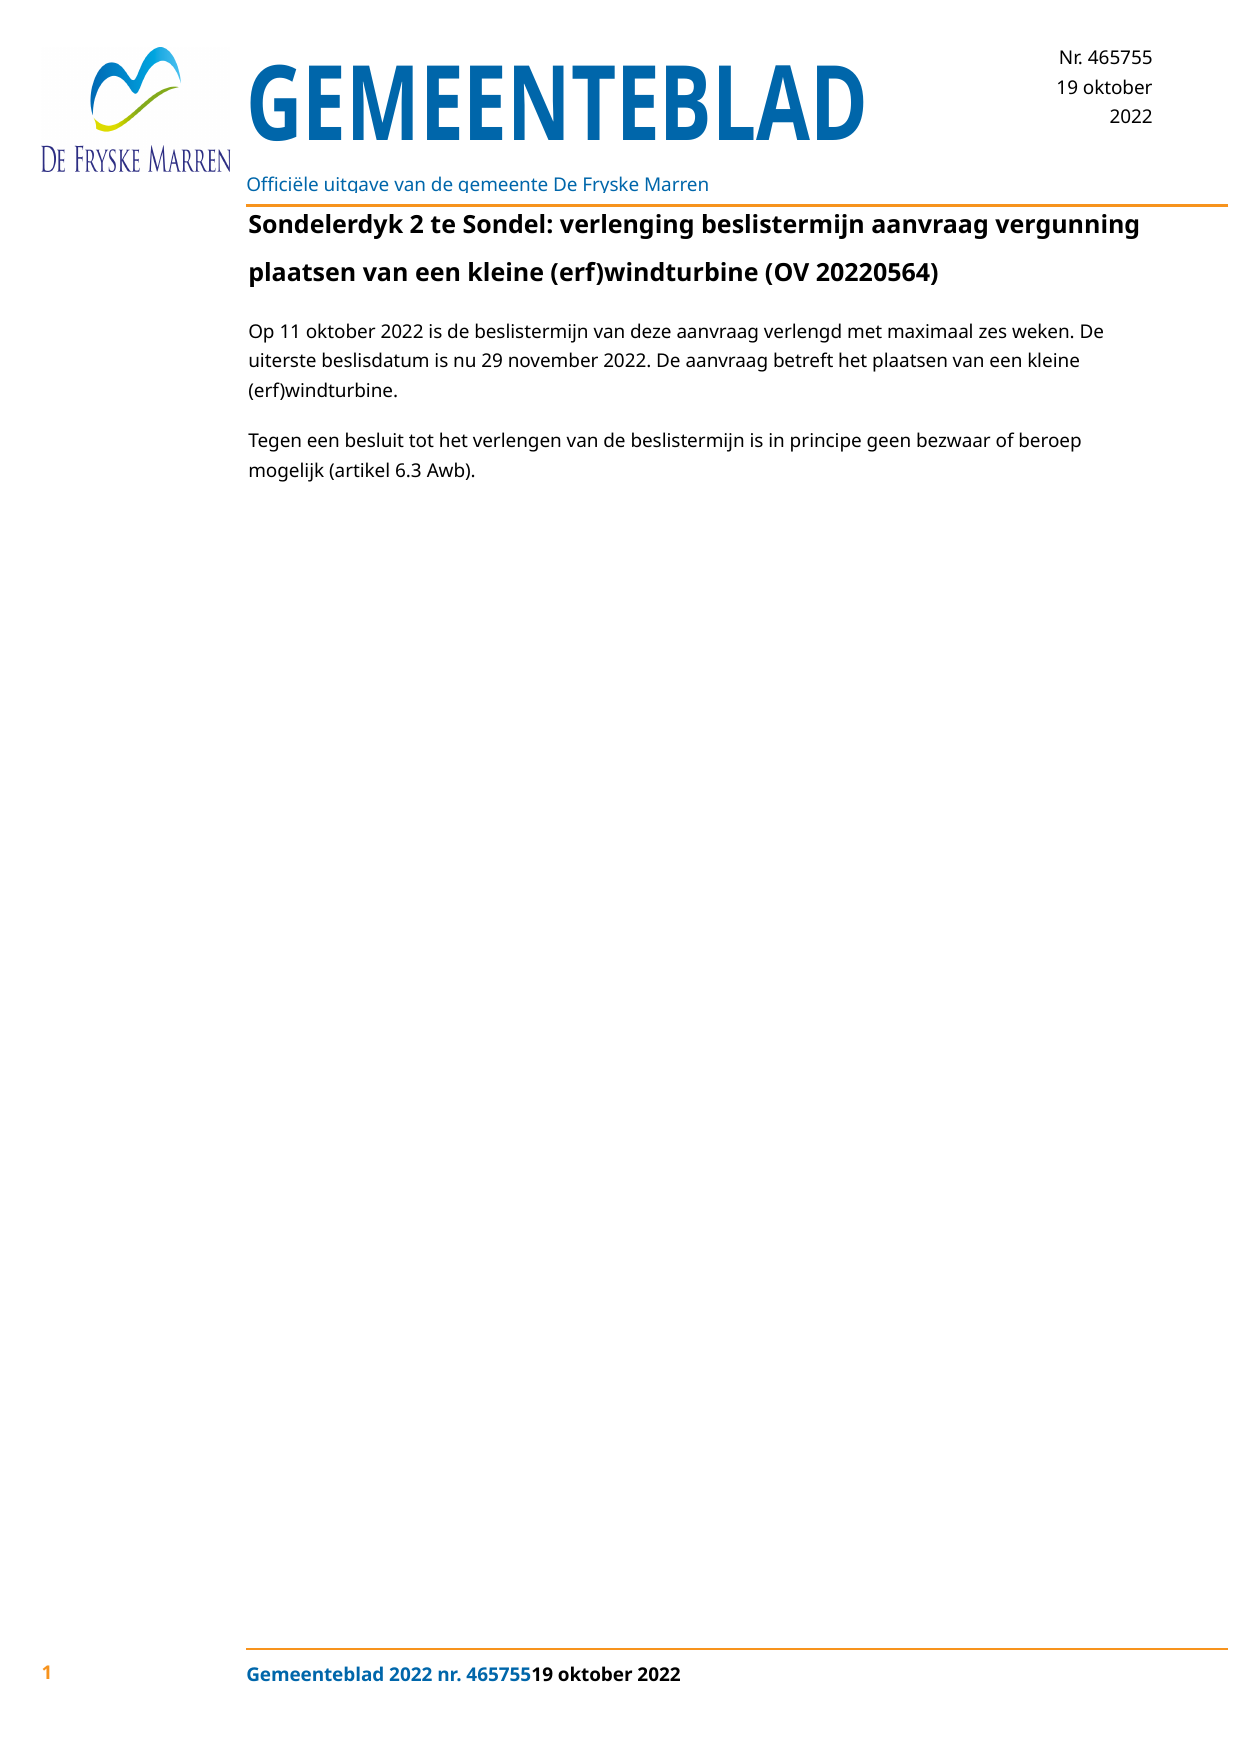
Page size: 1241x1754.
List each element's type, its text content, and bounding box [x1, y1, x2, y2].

text Op 11 oktober 2022 is de beslistermijn van deze aanvraag verlengd met maximaal zes weken. De uiterste beslisdatum is nu 29 november 2022. De aanvraag betreft het plaatsen van een kleine (erf)windturbine. [248, 318, 1152, 403]
text Sondelerdyk 2 te Sondel: verlenging beslistermijn aanvraag vergunning plaatsen van een kleine (erf)windturbine (OV 20220564) [248, 207, 1152, 288]
text Tegen een besluit tot het verlengen van de beslistermijn is in principe geen bezwaar of beroep mogelijk (artikel 6.3 Awb). [248, 427, 1152, 483]
picture [41, 47, 231, 172]
